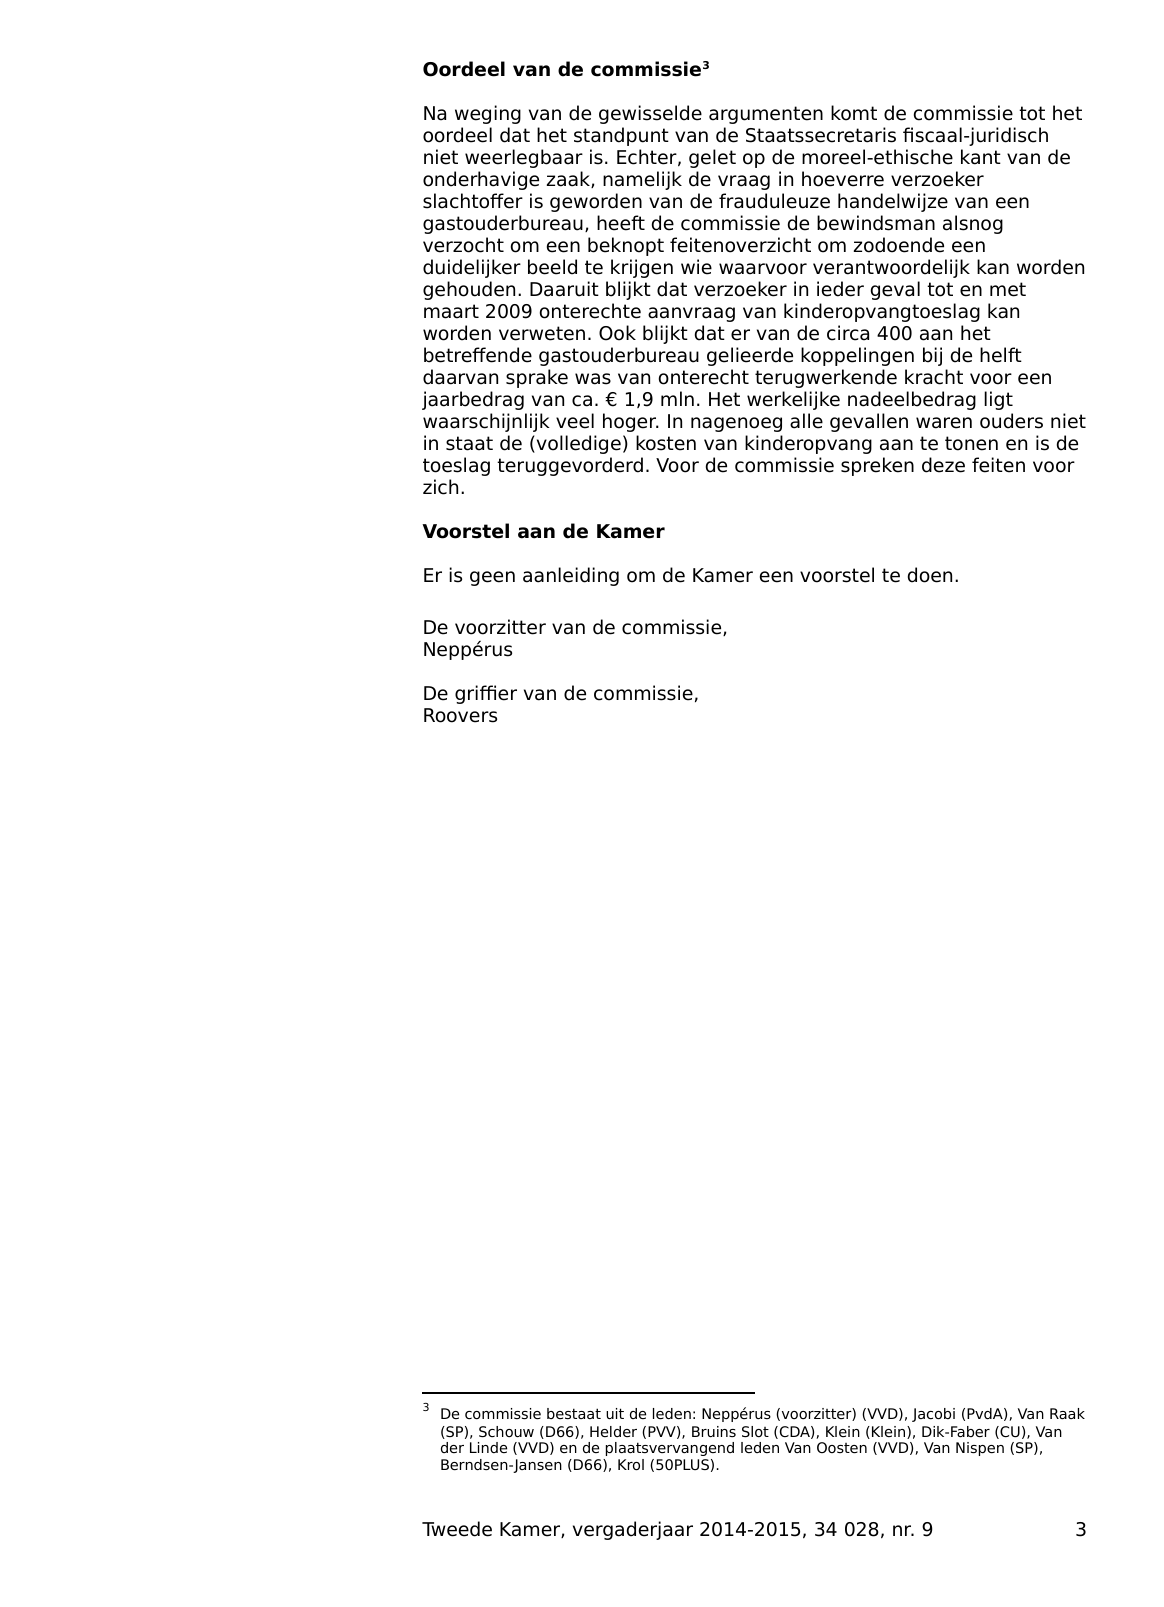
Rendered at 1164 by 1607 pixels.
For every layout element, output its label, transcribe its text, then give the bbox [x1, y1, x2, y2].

subtitle Oordeel van de commissie [422, 59, 1087, 81]
text De voorzitter van de commissie, Neppérus [422, 617, 1087, 661]
text Er is geen aanleiding om de Kamer een voorstel te doen. [422, 565, 1087, 587]
text Na weging van de gewisselde argumenten komt de commissie tot het oordeel dat het standpunt van de Staatssecretaris fiscaal-juridisch niet weerlegbaar is. Echter, gelet op de moreel-ethische kant van de onderhavige zaak, namelijk de vraag in hoeverre verzoeker slachtoffer is geworden van de frauduleuze handelwijze van een gastouderbureau, heeft de commissie de bewindsman alsnog verzocht om een beknopt feitenoverzicht om zodoende een duidelijker beeld te krijgen wie waarvoor verantwoordelijk kan worden gehouden. Daaruit blijkt dat verzoeker in ieder geval tot en met maart 2009 onterechte aanvraag van kinderopvangtoeslag kan worden verweten. Ook blijkt dat er van de circa 400 aan het betreffende gastouderbureau gelieerde koppelingen bij de helft daarvan sprake was van onterecht terugwerkende kracht voor een jaarbedrag van ca. € 1,9 mln. Het werkelijke nadeelbedrag ligt waarschijnlijk veel hoger. In nagenoeg alle gevallen waren ouders niet in staat de (volledige) kosten van kinderopvang aan te tonen en is de toeslag teruggevorderd. Voor de commissie spreken deze feiten voor zich. [422, 103, 1087, 499]
text De griffier van de commissie, Roovers [422, 683, 1087, 727]
text De commissie bestaat uit de leden: Neppérus (voorzitter) (VVD), Jacobi (PvdA), Van Raak (SP), Schouw (D66), Helder (PVV), Bruins Slot (CDA), Klein (Klein), Dik-Faber (CU), Van der Linde (VVD) en de plaatsvervangend leden Van Oosten (VVD), Van Nispen (SP), Berndsen-Jansen (D66), Krol (50PLUS). [422, 1402, 1087, 1474]
subtitle Voorstel aan de Kamer [422, 521, 1087, 543]
